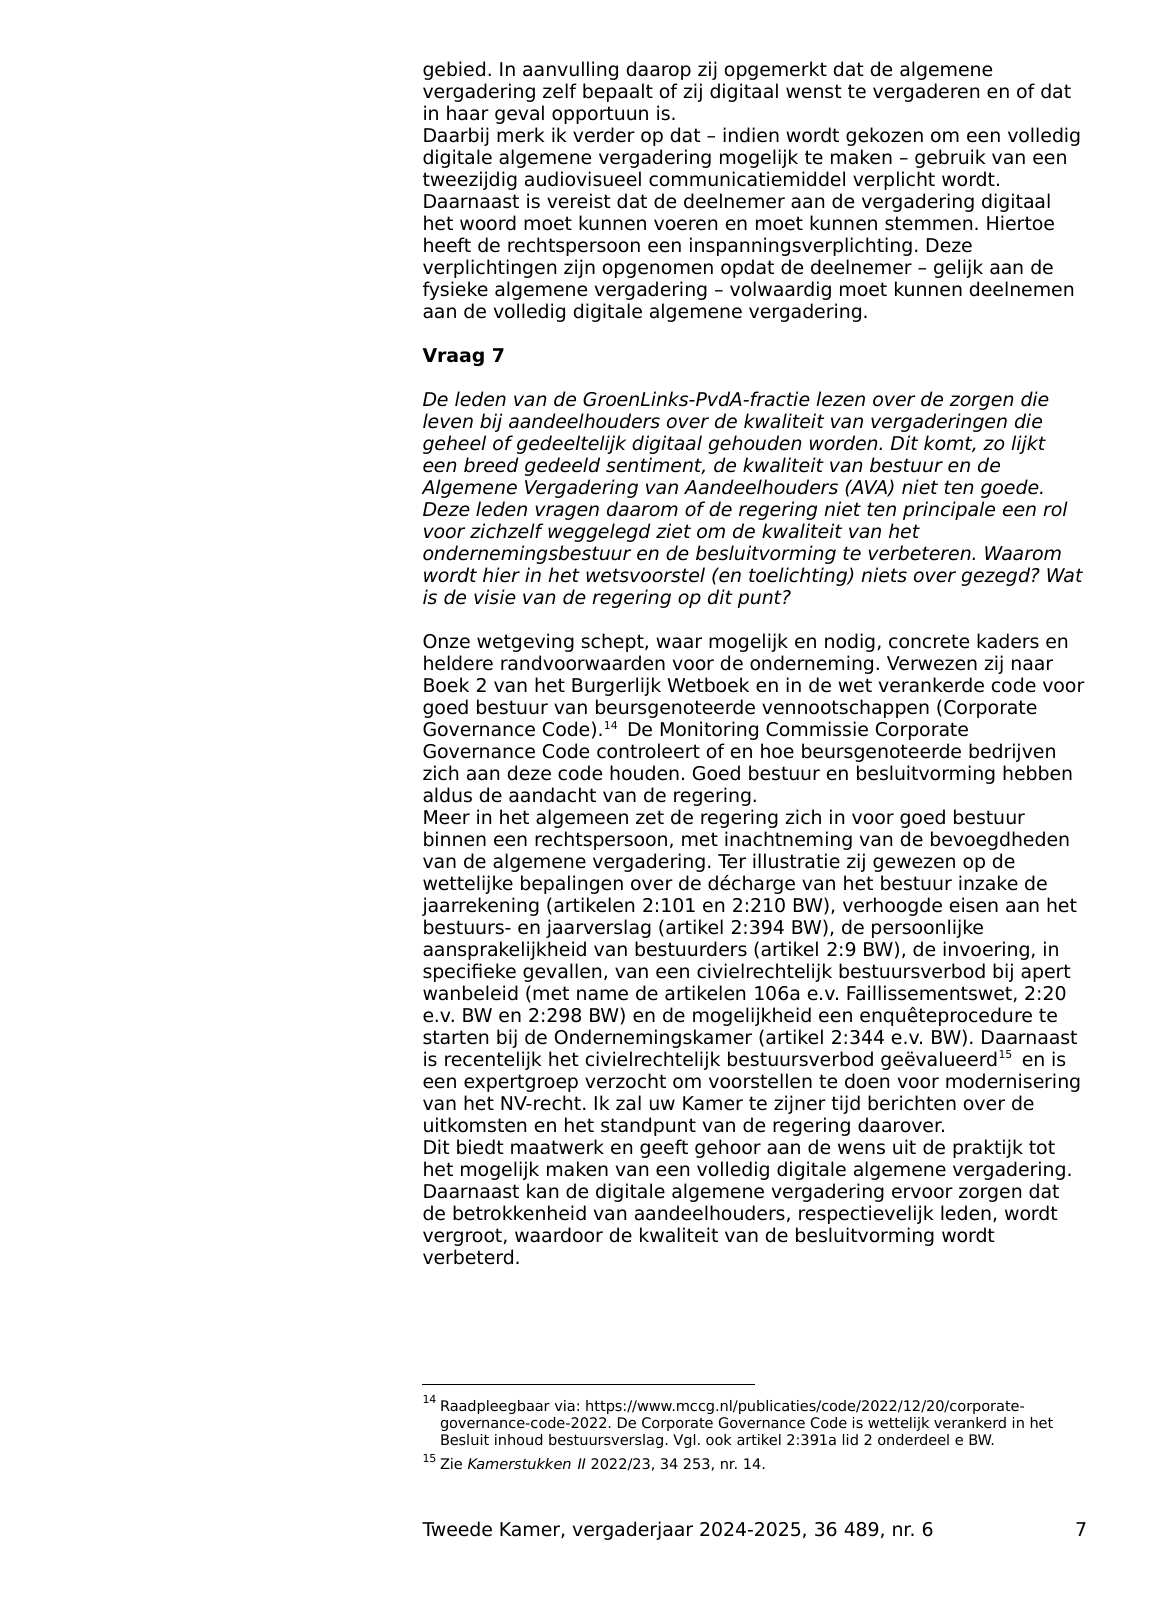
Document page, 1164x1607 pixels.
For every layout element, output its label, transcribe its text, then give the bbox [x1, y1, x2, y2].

text Zie Kamerstukken II 2022/23, 34 253, nr. 14. [422, 1452, 1087, 1474]
text Meer in het algemeen zet de regering zich in voor goed bestuur binnen een rechtspersoon, met inachtneming van de bevoegdheden van de algemene vergadering. Ter illustratie zij gewezen op de wettelijke bepalingen over de décharge van het bestuur inzake de jaarrekening (artikelen 2:101 en 2:210 BW), verhoogde eisen aan het bestuurs- en jaarverslag (artikel 2:394 BW), de persoonlijke aansprakelijkheid van bestuurders (artikel 2:9 BW), de invoering, in specifieke gevallen, van een civielrechtelijk bestuursverbod bij apert wanbeleid (met name de artikelen 106a e.v. Faillissementswet, 2:20 e.v. BW en 2:298 BW) en de mogelijkheid een enquêteprocedure te starten bij de Ondernemingskamer (artikel 2:344 e.v. BW). Daarnaast is recentelijk het civielrechtelijk bestuursverbod geëvalueerd en is een expertgroep verzocht om voorstellen te doen voor modernisering van het NV-recht. Ik zal uw Kamer te zijner tijd berichten over de uitkomsten en het standpunt van de regering daarover. [422, 807, 1087, 1137]
subtitle Vraag 7 [422, 345, 1087, 367]
text De leden van de GroenLinks-PvdA-fractie lezen over de zorgen die leven bij aandeelhouders over de kwaliteit van vergaderingen die geheel of gedeeltelijk digitaal gehouden worden. Dit komt, zo lijkt een breed gedeeld sentiment, de kwaliteit van bestuur en de Algemene Vergadering van Aandeelhouders (AVA) niet ten goede. Deze leden vragen daarom of de regering niet ten principale een rol voor zichzelf weggelegd ziet om de kwaliteit van het ondernemingsbestuur en de besluitvorming te verbeteren. Waarom wordt hier in het wetsvoorstel (en toelichting) niets over gezegd? Wat is de visie van de regering op dit punt? [422, 389, 1087, 609]
text Dit biedt maatwerk en geeft gehoor aan de wens uit de praktijk tot het mogelijk maken van een volledig digitale algemene vergadering. Daarnaast kan de digitale algemene vergadering ervoor zorgen dat de betrokkenheid van aandeelhouders, respectievelijk leden, wordt vergroot, waardoor de kwaliteit van de besluitvorming wordt verbeterd. [422, 1137, 1087, 1268]
text gebied. In aanvulling daarop zij opgemerkt dat de algemene vergadering zelf bepaalt of zij digitaal wenst te vergaderen en of dat in haar geval opportuun is. [422, 59, 1087, 125]
text Daarbij merk ik verder op dat – indien wordt gekozen om een volledig digitale algemene vergadering mogelijk te maken – gebruik van een tweezijdig audiovisueel communicatiemiddel verplicht wordt. Daarnaast is vereist dat de deelnemer aan de vergadering digitaal het woord moet kunnen voeren en moet kunnen stemmen. Hiertoe heeft de rechtspersoon een inspanningsverplichting. Deze verplichtingen zijn opgenomen opdat de deelnemer – gelijk aan de fysieke algemene vergadering – volwaardig moet kunnen deelnemen aan de volledig digitale algemene vergadering. [422, 125, 1087, 323]
text Raadpleegbaar via: https://www.mccg.nl/publicaties/code/2022/12/20/corporate-governance-code-2022. De Corporate Governance Code is wettelijk verankerd in het Besluit inhoud bestuursverslag. Vgl. ook artikel 2:391a lid 2 onderdeel e BW. [422, 1393, 1087, 1449]
text Onze wetgeving schept, waar mogelijk en nodig, concrete kaders en heldere randvoorwaarden voor de onderneming. Verwezen zij naar Boek 2 van het Burgerlijk Wetboek en in de wet verankerde code voor goed bestuur van beursgenoteerde vennootschappen (Corporate Governance Code). De Monitoring Commissie Corporate Governance Code controleert of en hoe beursgenoteerde bedrijven zich aan deze code houden. Goed bestuur en besluitvorming hebben aldus de aandacht van de regering. [422, 631, 1087, 807]
